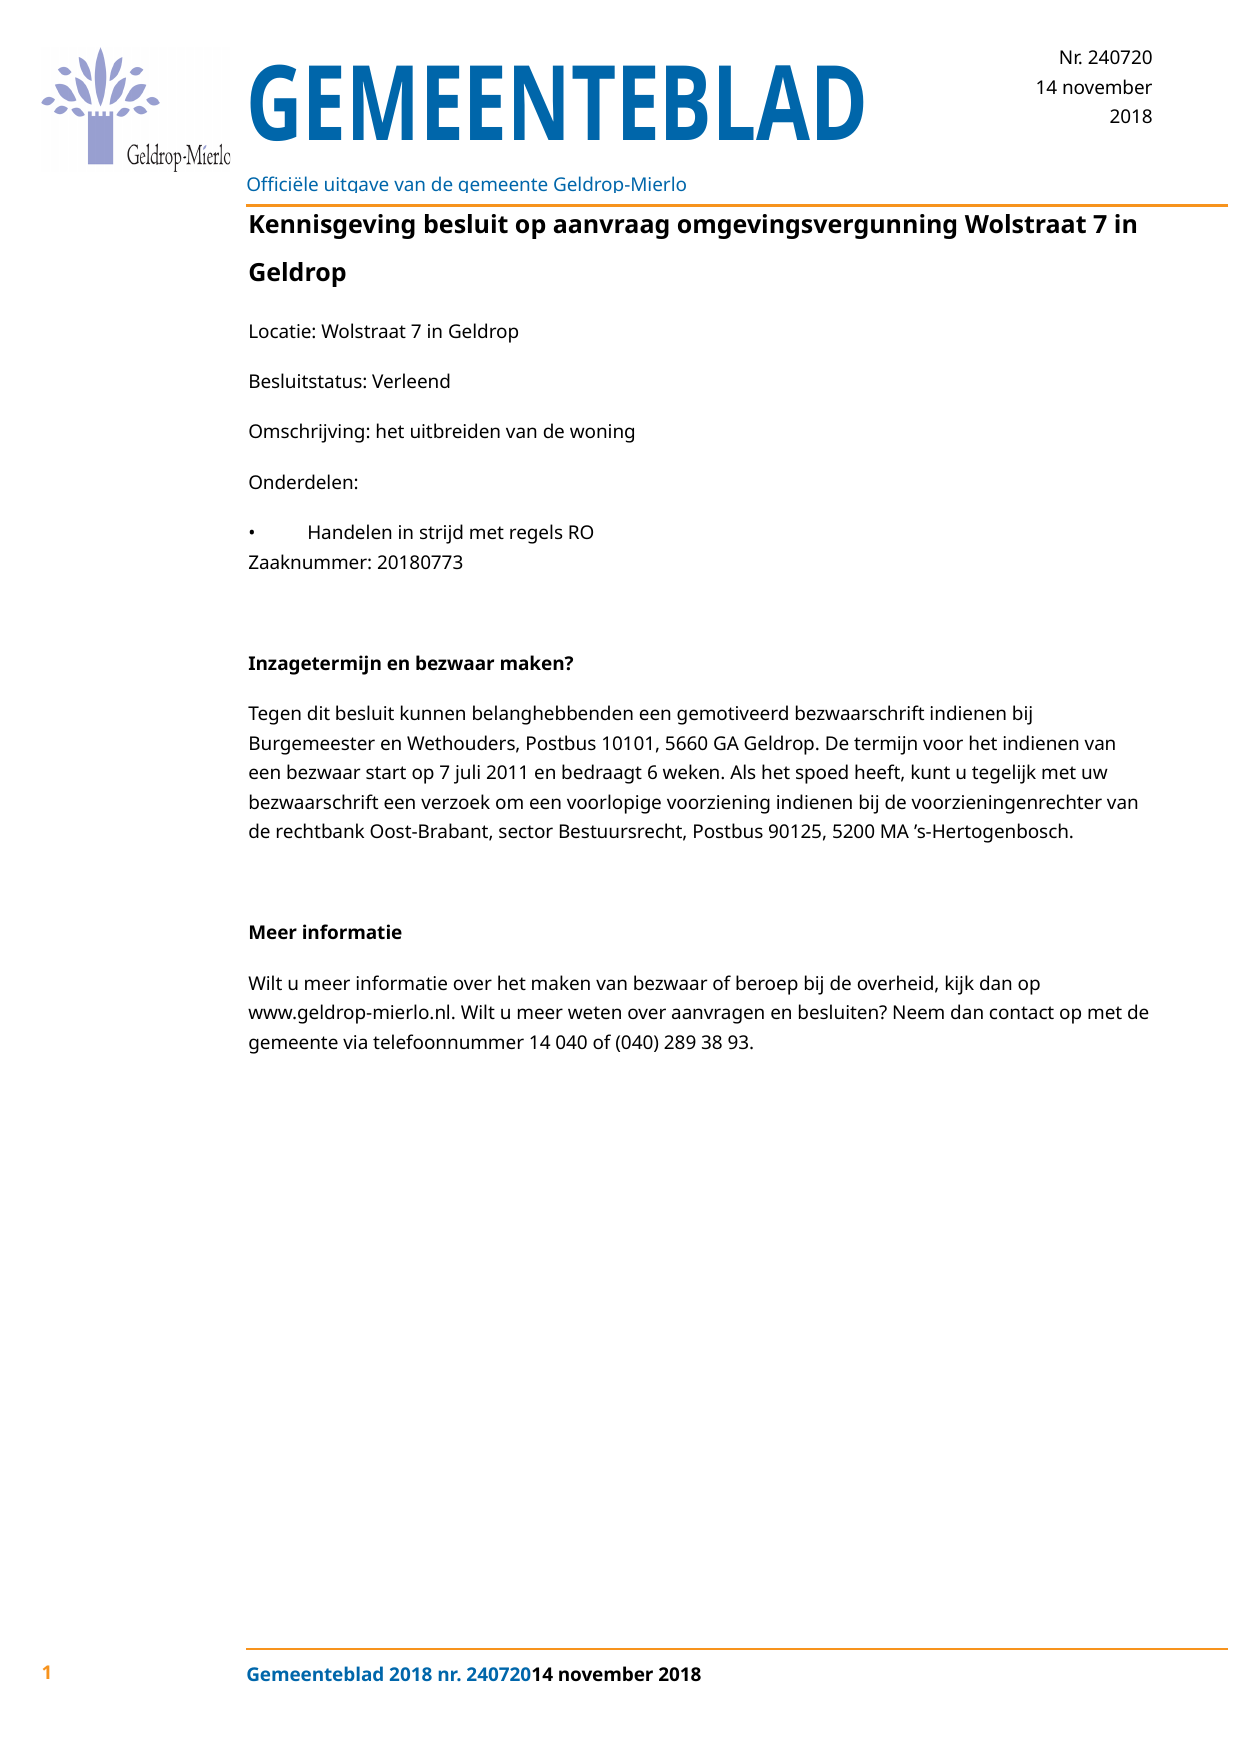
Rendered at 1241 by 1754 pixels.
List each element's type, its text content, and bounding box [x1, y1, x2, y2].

text Besluitstatus: Verleend [248, 368, 1152, 394]
text Tegen dit besluit kunnen belanghebbenden een gemotiveerd bezwaarschrift indienen bij Burgemeester en Wethouders, Postbus 10101, 5660 GA Geldrop. De termijn voor het indienen van een bezwaar start op 7 juli 2011 en bedraagt 6 weken. Als het spoed heeft, kunt u tegelijk met uw bezwaarschrift een verzoek om een voorlopige voorziening indienen bij de voorzieningenrechter van de rechtbank Oost-Brabant, sector Bestuursrecht, Postbus 90125, 5200 MA ’s-Hertogenbosch. [248, 700, 1152, 844]
text Omschrijving: het uitbreiden van de woning [248, 419, 1152, 444]
text Kennisgeving besluit op aanvraag omgevingsvergunning Wolstraat 7 in Geldrop [248, 207, 1152, 288]
text Onderdelen: [248, 469, 1152, 495]
picture [41, 47, 231, 172]
text Zaaknummer: 20180773 [248, 549, 1152, 575]
text Locatie: Wolstraat 7 in Geldrop [248, 318, 1152, 344]
text Meer informatie [248, 919, 1152, 945]
text Wilt u meer informatie over het maken van bezwaar of beroep bij de overheid, kijk dan op www.geldrop-mierlo.nl. Wilt u meer weten over aanvragen en besluiten? Neem dan contact op met de gemeente via telefoonnummer 14 040 of (040) 289 38 93. [248, 970, 1152, 1055]
list Handelen in strijd met regels RO [248, 519, 1152, 545]
text Inzagetermijn en bezwaar maken? [248, 650, 1152, 676]
